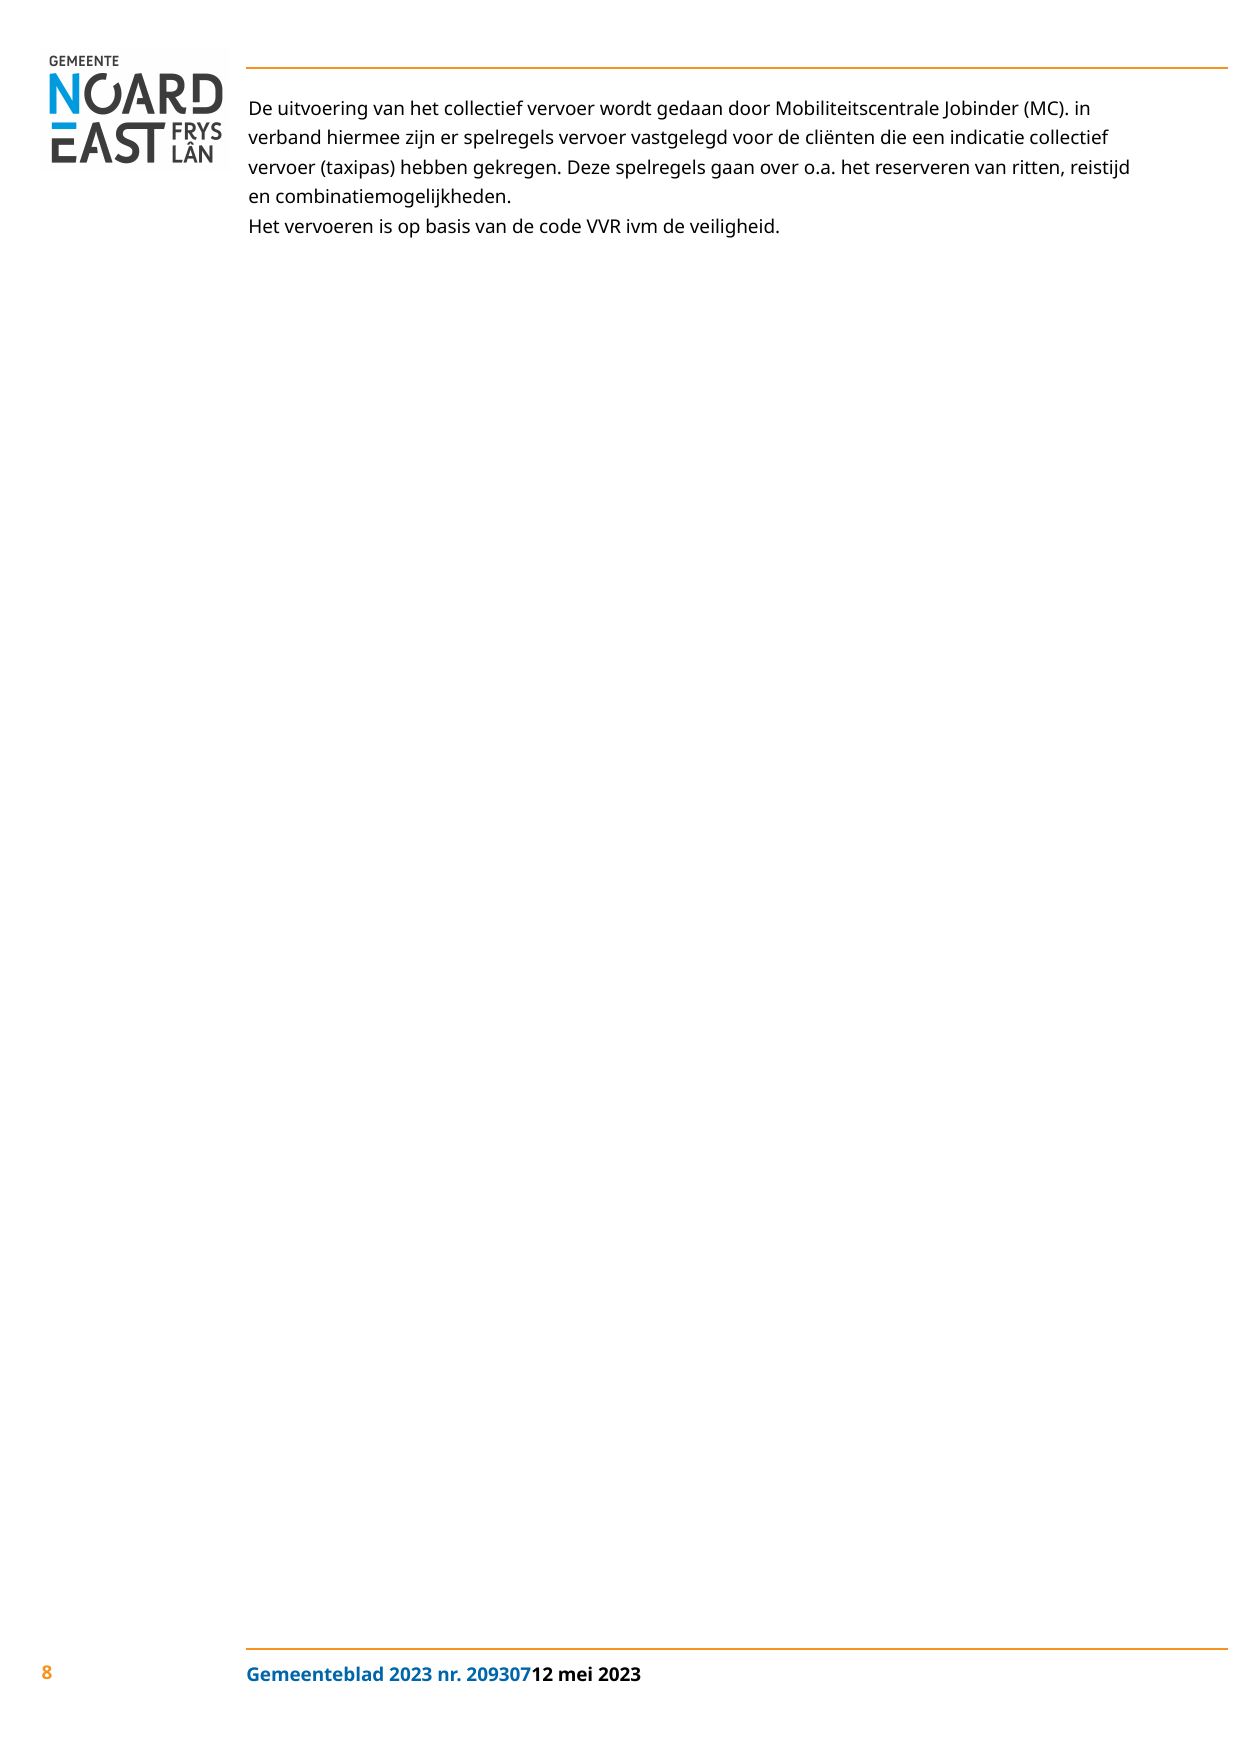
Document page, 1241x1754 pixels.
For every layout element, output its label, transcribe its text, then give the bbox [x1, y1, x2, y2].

picture [41, 47, 231, 172]
text De uitvoering van het collectief vervoer wordt gedaan door Mobiliteitscentrale Jobinder (MC). in verband hiermee zijn er spelregels vervoer vastgelegd voor de cliënten die een indicatie collectief vervoer (taxipas) hebben gekregen. Deze spelregels gaan over o.a. het reserveren van ritten, reistijd en combinatiemogelijkheden. [248, 95, 1152, 209]
text Het vervoeren is op basis van de code VVR ivm de veiligheid. [248, 213, 1152, 239]
